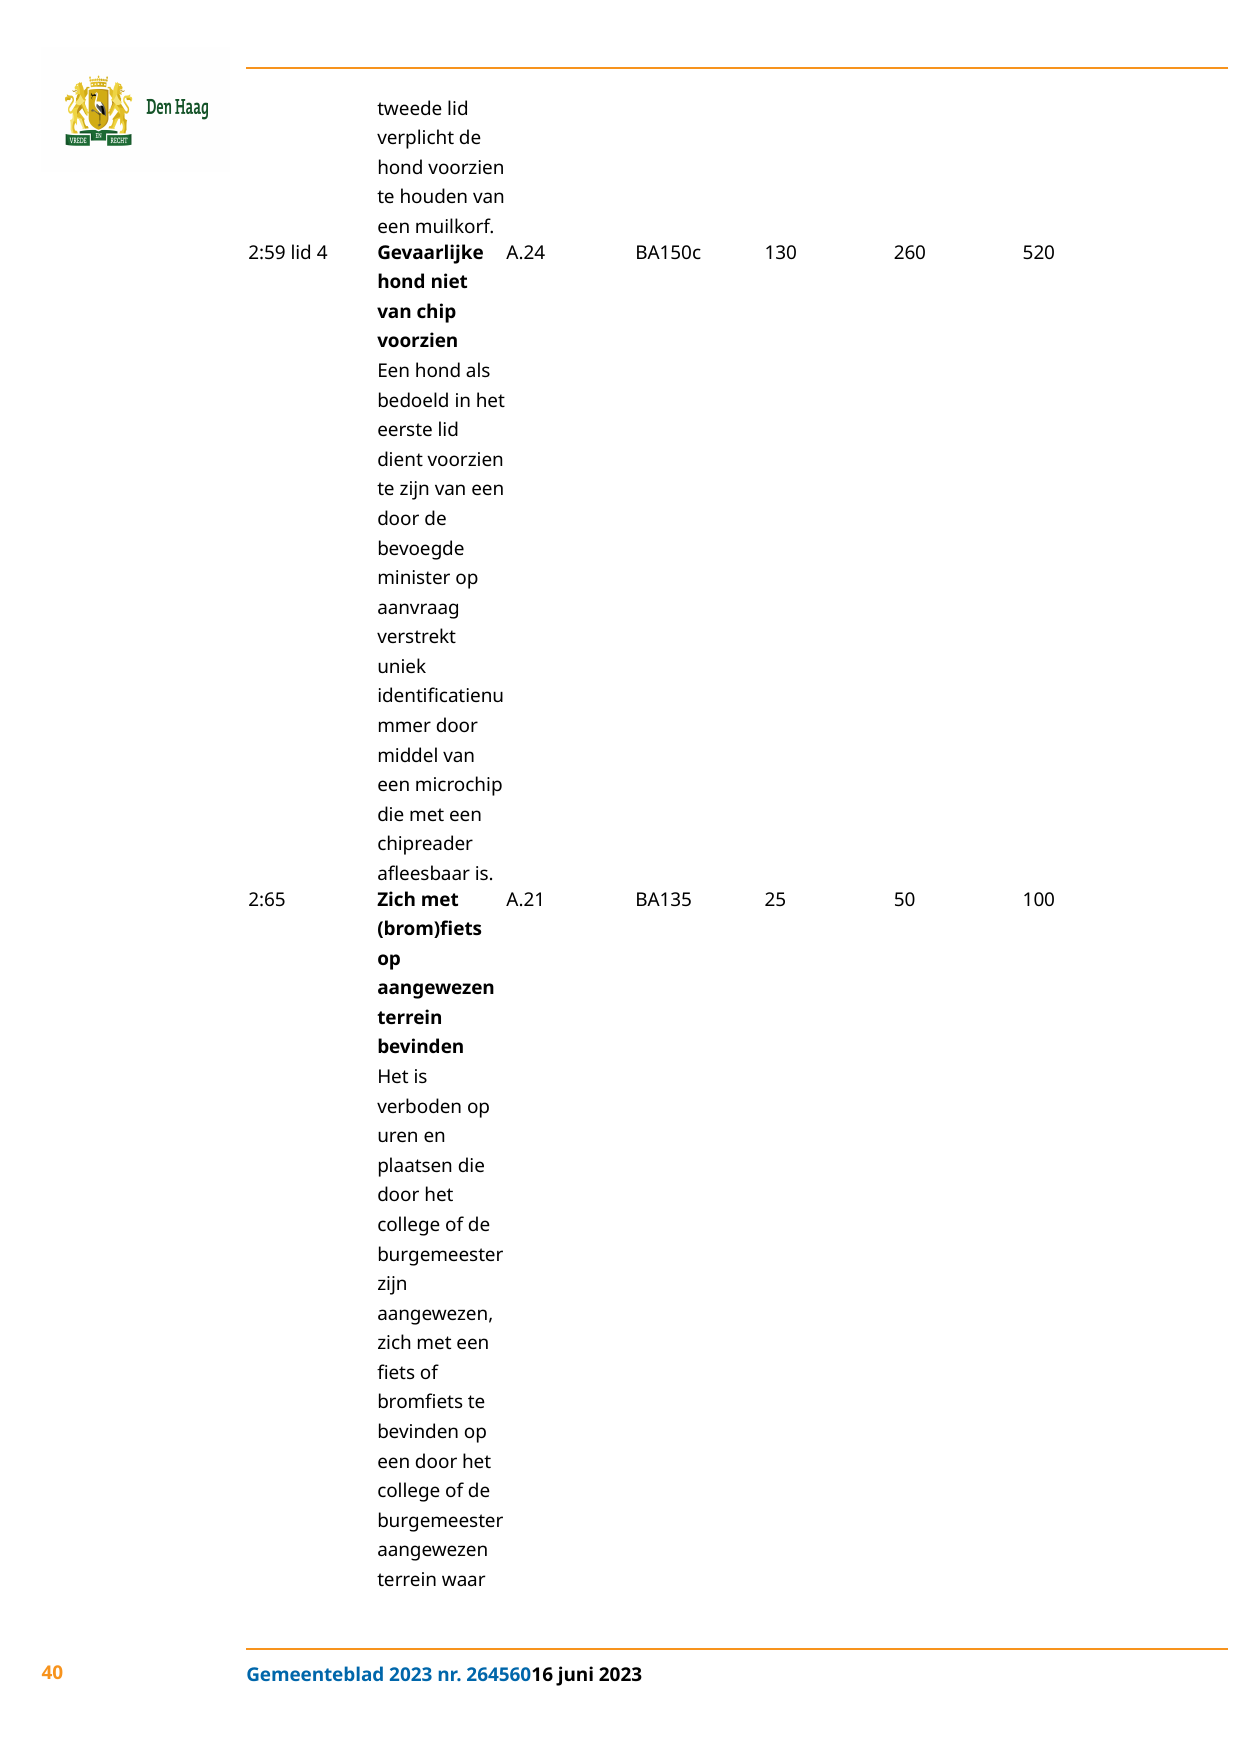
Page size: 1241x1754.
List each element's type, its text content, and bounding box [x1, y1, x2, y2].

table_cell 260 [894, 239, 1022, 886]
table_cell A.24 [506, 239, 635, 886]
table_cell [635, 95, 764, 239]
table_cell 520 [1023, 239, 1152, 886]
table_cell 130 [764, 239, 893, 886]
table_cell 2:65 [248, 886, 377, 1592]
table_cell BA135 [635, 886, 764, 1592]
table_cell Zich met (brom)fiets op aangewezen terrein bevinden Het is verboden op uren en plaatsen die door het college of de burgemeester zijn aangewezen, zich met een fiets of bromfiets te bevinden op een door het college of de burgemeester aangewezen terrein waar [377, 886, 506, 1592]
picture [41, 47, 231, 172]
table_cell [894, 95, 1022, 239]
table_cell A.21 [506, 886, 635, 1592]
table_cell 100 [1023, 886, 1152, 1592]
table_cell Gevaarlijke hond niet van chip voorzien Een hond als bedoeld in het eerste lid dient voorzien te zijn van een door de bevoegde minister op aanvraag verstrekt uniek identificatienummer door middel van een microchip die met een chipreader afleesbaar is. [377, 239, 506, 886]
table_cell [1023, 95, 1152, 239]
table_cell 2:59 lid 4 [248, 239, 377, 886]
table_cell BA150c [635, 239, 764, 886]
table_cell [506, 95, 635, 239]
table_cell 50 [894, 886, 1022, 1592]
table_cell tweede lid verplicht de hond voorzien te houden van een muilkorf. [377, 95, 506, 239]
table_cell [764, 95, 893, 239]
table_cell 25 [764, 886, 893, 1592]
table_cell [248, 95, 377, 239]
